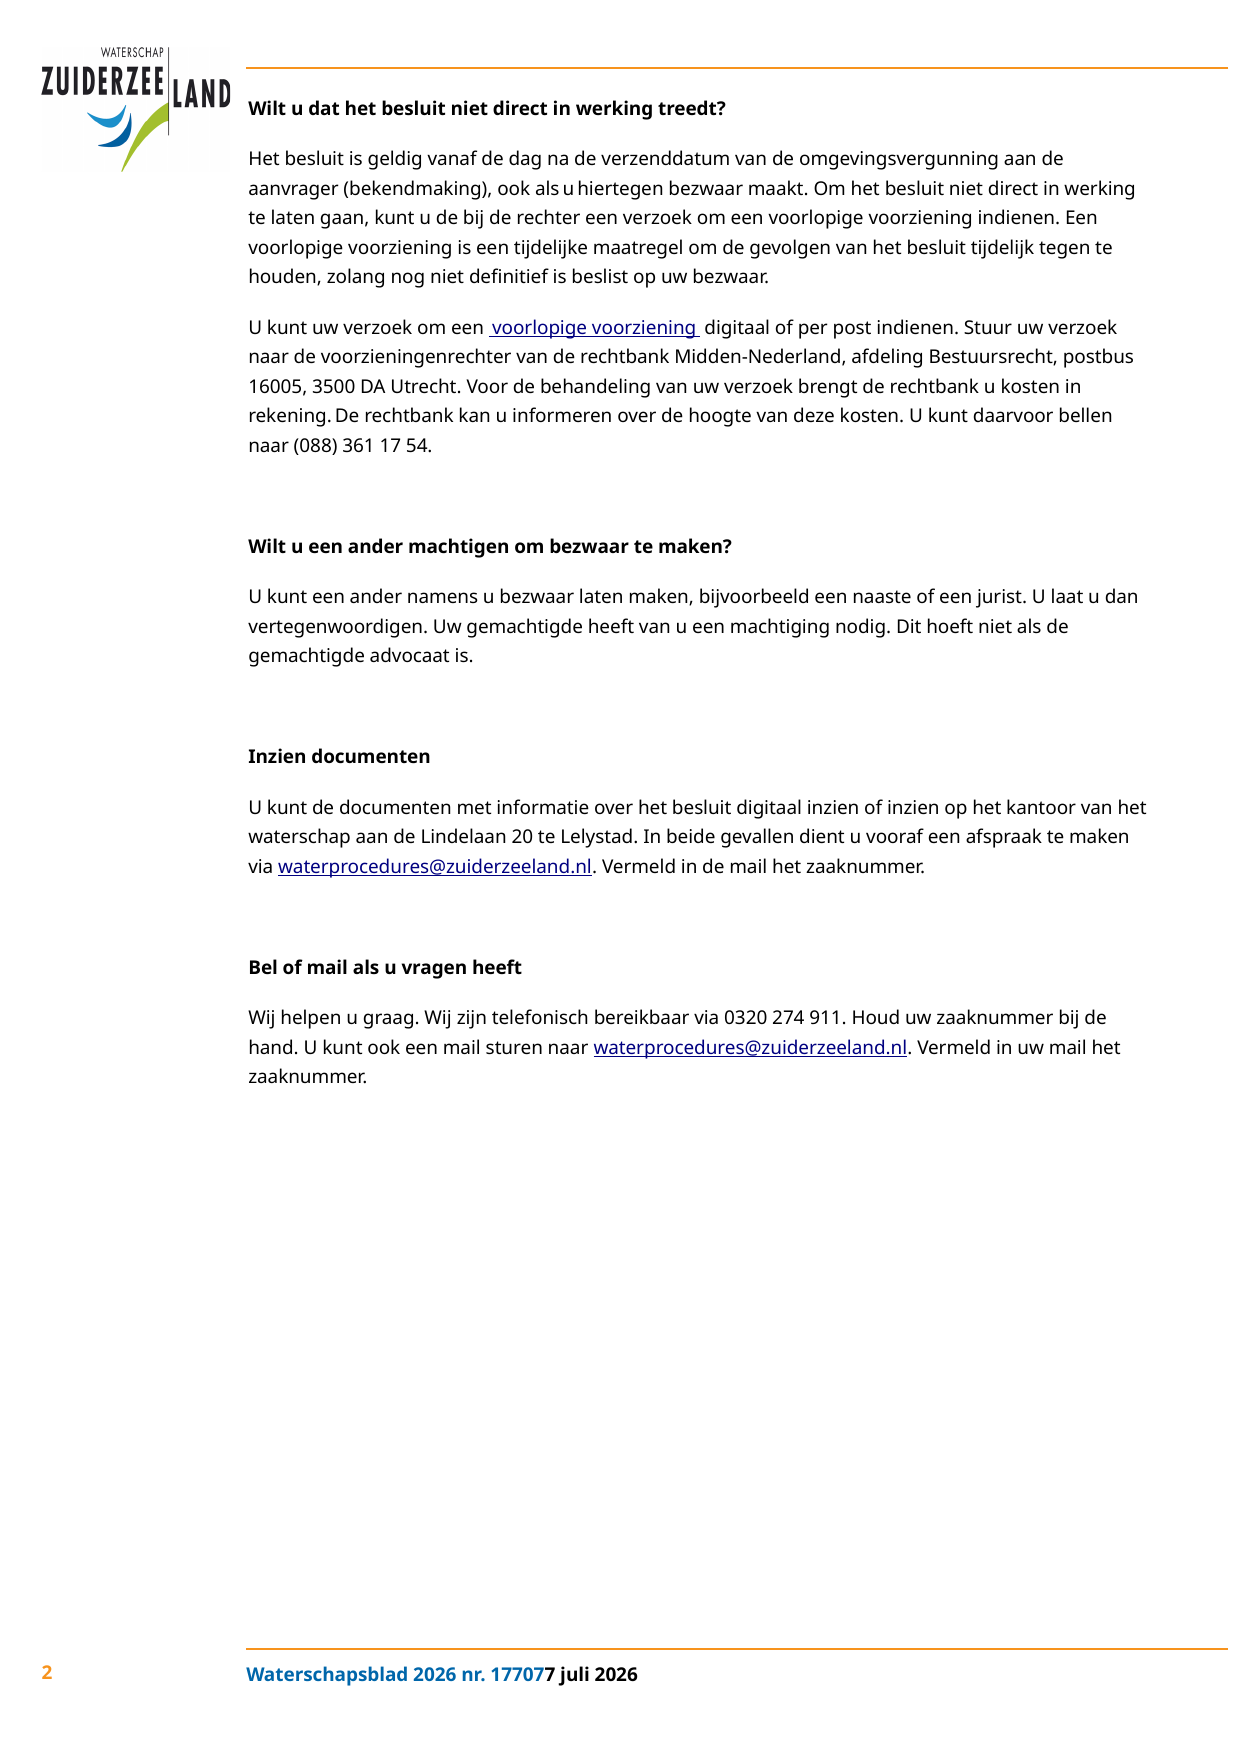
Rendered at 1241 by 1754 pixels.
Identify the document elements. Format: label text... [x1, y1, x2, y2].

text U kunt een ander namens u bezwaar laten maken, bijvoorbeeld een naaste of een jurist. U laat u dan vertegenwoordigen. Uw gemachtigde heeft van u een machtiging nodig. Dit hoeft niet als de gemachtigde advocaat is. [248, 583, 1152, 668]
text Het besluit is geldig vanaf de dag na de verzenddatum van de omgevingsvergunning aan de aanvrager (bekendmaking), ook als u hiertegen bezwaar maakt. Om het besluit niet direct in werking te laten gaan, kunt u de bij de rechter een verzoek om een voorlopige voorziening indienen. Een voorlopige voorziening is een tijdelijke maatregel om de gevolgen van het besluit tijdelijk tegen te houden, zolang nog niet definitief is beslist op uw bezwaar. [248, 145, 1152, 289]
text Wij helpen u graag. Wij zijn telefonisch bereikbaar via 0320 274 911. Houd uw zaaknummer bij de hand. U kunt ook een mail sturen naar waterprocedures@zuiderzeeland.nl. Vermeld in uw mail het zaaknummer. [248, 1004, 1152, 1089]
text Bel of mail als u vragen heeft [248, 954, 1152, 980]
text Wilt u een ander machtigen om bezwaar te maken? [248, 533, 1152, 559]
text U kunt uw verzoek om een voorlopige voorziening digitaal of per post indienen. Stuur uw verzoek naar de voorzieningenrechter van de rechtbank Midden-Nederland, afdeling Bestuursrecht, postbus 16005, 3500 DA Utrecht. Voor de behandeling van uw verzoek brengt de rechtbank u kosten in rekening. De rechtbank kan u informeren over de hoogte van deze kosten. U kunt daarvoor bellen naar (088) 361 17 54. [248, 314, 1152, 458]
picture [41, 47, 231, 172]
text Inzien documenten [248, 743, 1152, 769]
text Wilt u dat het besluit niet direct in werking treedt? [248, 95, 1152, 121]
text U kunt de documenten met informatie over het besluit digitaal inzien of inzien op het kantoor van het waterschap aan de Lindelaan 20 te Lelystad. In beide gevallen dient u vooraf een afspraak te maken via waterprocedures@zuiderzeeland.nl. Vermeld in de mail het zaaknummer. [248, 794, 1152, 879]
